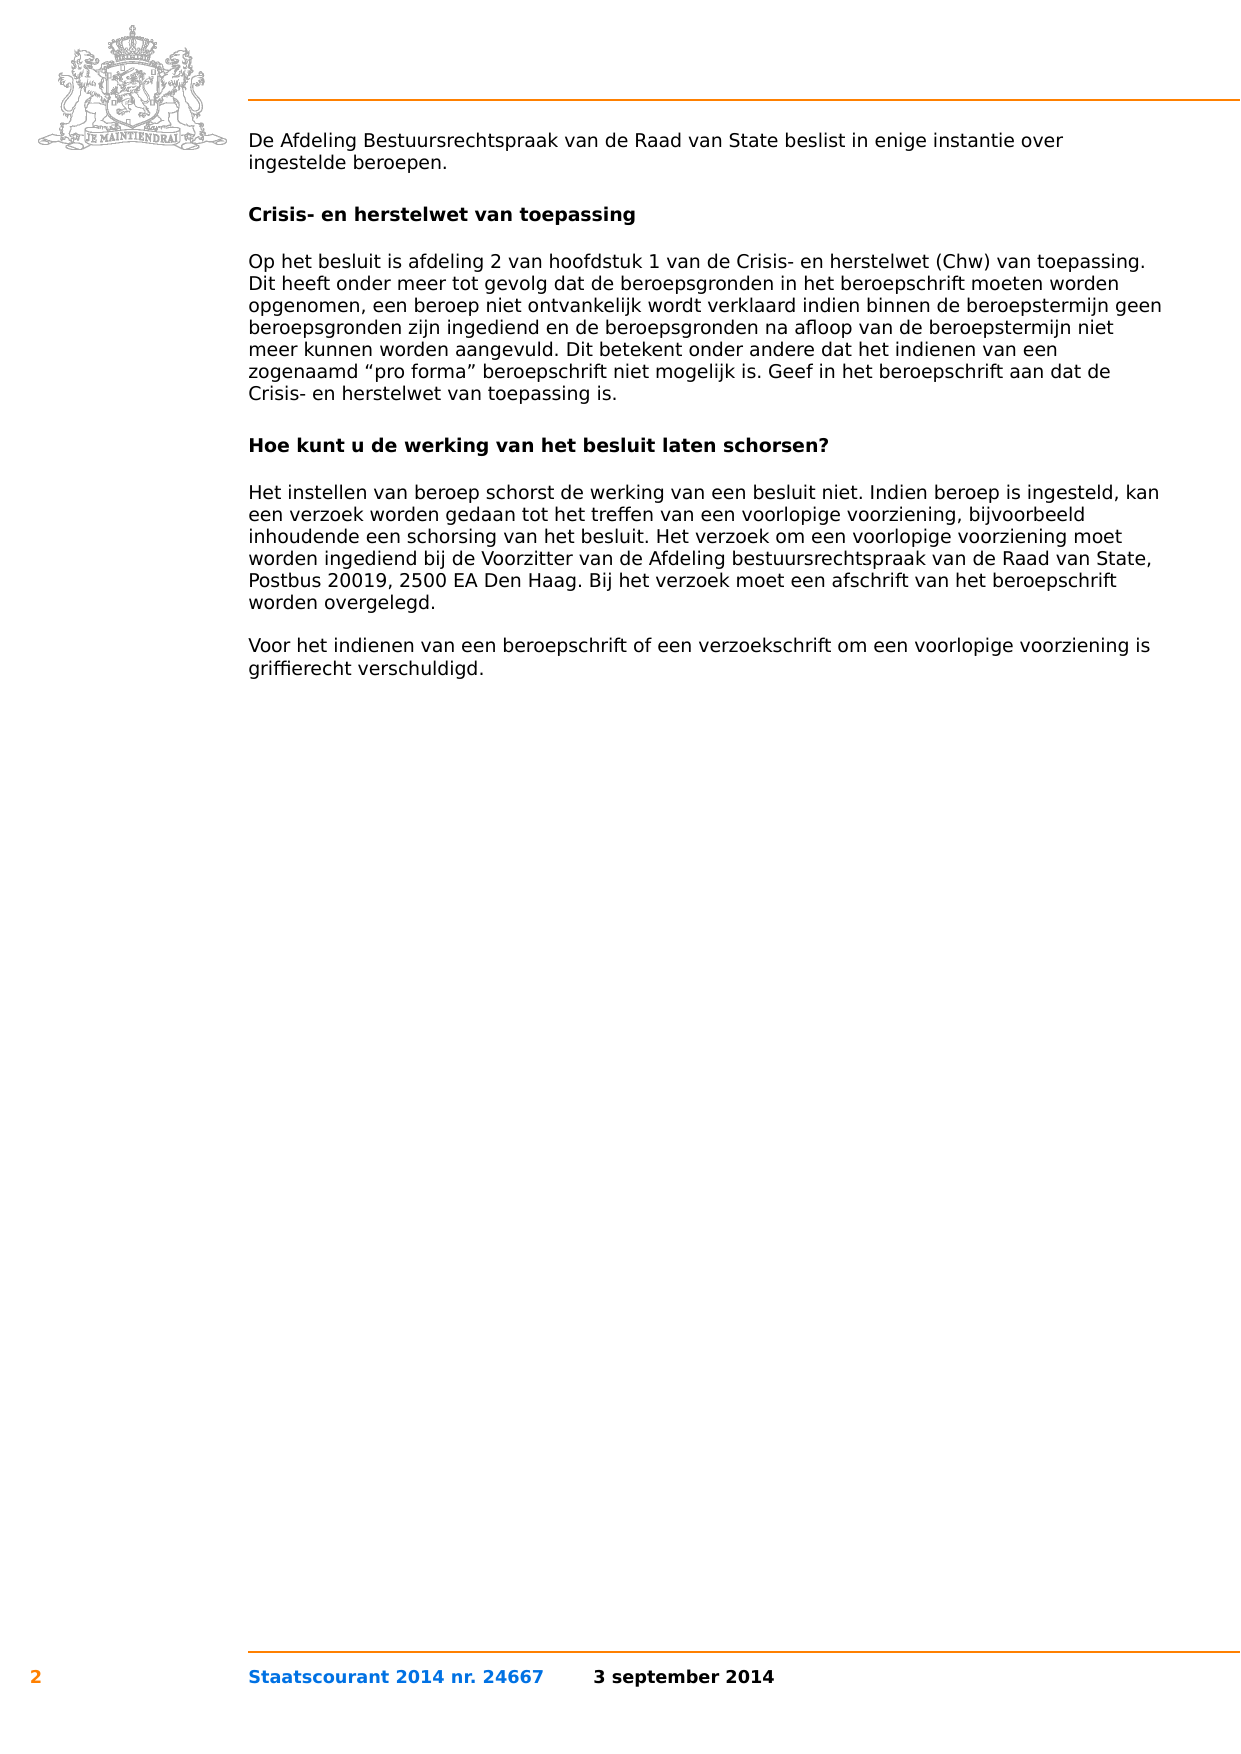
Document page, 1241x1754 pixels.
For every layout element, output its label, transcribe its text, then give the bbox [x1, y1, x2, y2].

text Op het besluit is afdeling 2 van hoofdstuk 1 van de Crisis- en herstelwet (Chw) van toepassing. Dit heeft onder meer tot gevolg dat de beroepsgronden in het beroepschrift moeten worden opgenomen, een beroep niet ontvankelijk wordt verklaard indien binnen de beroepstermijn geen beroepsgronden zijn ingediend en de beroepsgronden na afloop van de beroepstermijn niet meer kunnen worden aangevuld. Dit betekent onder andere dat het indienen van een zogenaamd “pro forma” beroepschrift niet mogelijk is. Geef in het beroepschrift aan dat de Crisis- en herstelwet van toepassing is. [248, 251, 1163, 405]
text Voor het indienen van een beroepschrift of een verzoekschrift om een voorlopige voorziening is griffierecht verschuldigd. [248, 635, 1163, 679]
text Het instellen van beroep schorst de werking van een besluit niet. Indien beroep is ingesteld, kan een verzoek worden gedaan tot het treffen van een voorlopige voorziening, bijvoorbeeld inhoudende een schorsing van het besluit. Het verzoek om een voorlopige voorziening moet worden ingediend bij de Voorzitter van de Afdeling bestuursrechtspraak van de Raad van State, Postbus 20019, 2500 EA Den Haag. Bij het verzoek moet een afschrift van het beroepschrift worden overgelegd. [248, 482, 1163, 613]
subtitle Hoe kunt u de werking van het besluit laten schorsen? [248, 435, 1163, 457]
text De Afdeling Bestuursrechtspraak van de Raad van State beslist in enige instantie over ingestelde beroepen. [248, 130, 1163, 174]
subtitle Crisis- en herstelwet van toepassing [248, 204, 1163, 226]
picture [38, 25, 227, 150]
